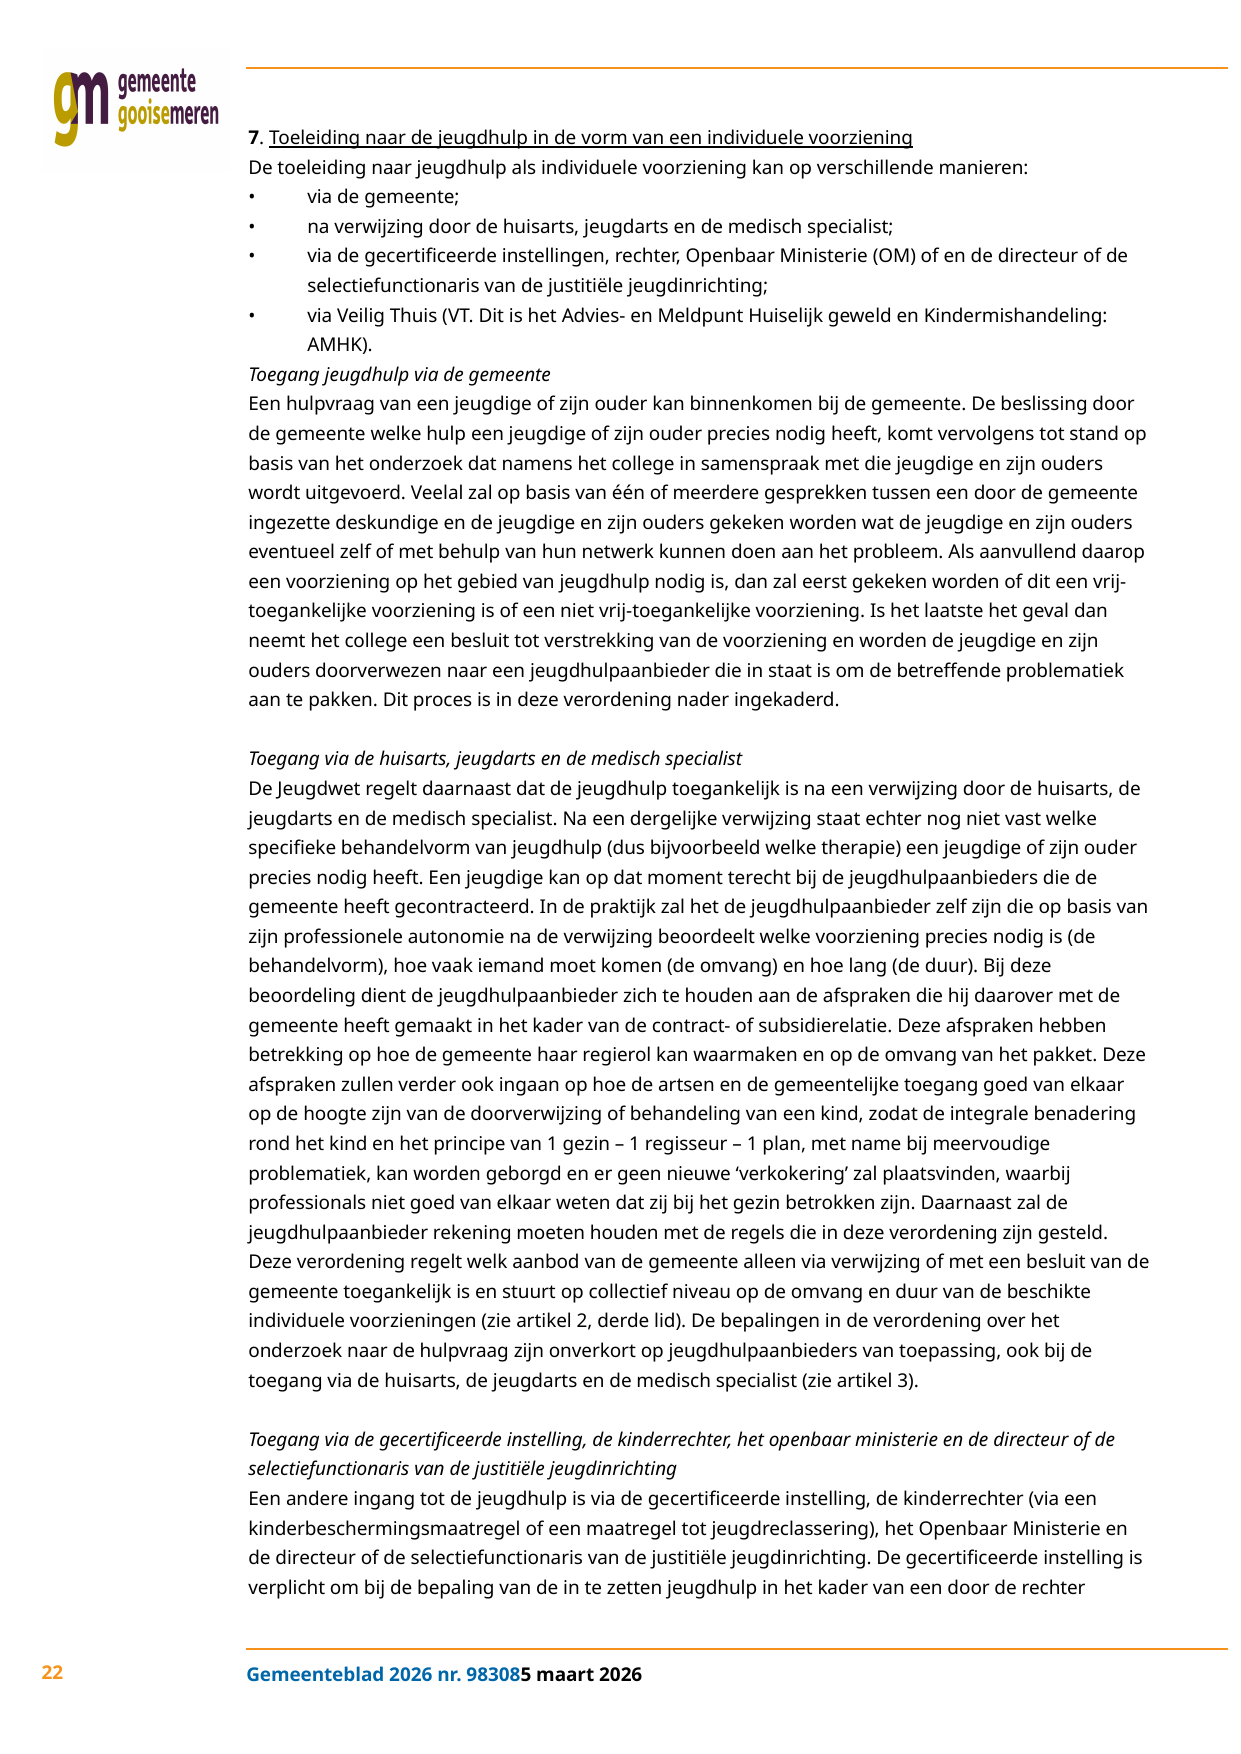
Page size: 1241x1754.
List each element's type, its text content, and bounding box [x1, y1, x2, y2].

text De toeleiding naar jeugdhulp als individuele voorziening kan op verschillende manieren: [248, 154, 1152, 180]
text Toegang jeugdhulp via de gemeente [248, 361, 1152, 387]
text Toegang via de gecertificeerde instelling, de kinderrechter, het openbaar ministerie en de directeur of de selectiefunctionaris van de justitiële jeugdinrichting [248, 1426, 1152, 1481]
list via Veilig Thuis (VT. Dit is het Advies- en Meldpunt Huiselijk geweld en Kindermishandeling: AMHK). [248, 302, 1152, 357]
list na verwijzing door de huisarts, jeugdarts en de medisch specialist; [248, 213, 1152, 239]
text Toegang via de huisarts, jeugdarts en de medisch specialist [248, 746, 1152, 771]
text Een hulpvraag van een jeugdige of zijn ouder kan binnenkomen bij de gemeente. De beslissing door de gemeente welke hulp een jeugdige of zijn ouder precies nodig heeft, komt vervolgens tot stand op basis van het onderzoek dat namens het college in samenspraak met die jeugdige en zijn ouders wordt uitgevoerd. Veelal zal op basis van één of meerdere gesprekken tussen een door de gemeente ingezette deskundige en de jeugdige en zijn ouders gekeken worden wat de jeugdige en zijn ouders eventueel zelf of met behulp van hun netwerk kunnen doen aan het probleem. Als aanvullend daarop een voorziening op het gebied van jeugdhulp nodig is, dan zal eerst gekeken worden of dit een vrij-toegankelijke voorziening is of een niet vrij-toegankelijke voorziening. Is het laatste het geval dan neemt het college een besluit tot verstrekking van de voorziening en worden de jeugdige en zijn ouders doorverwezen naar een jeugdhulpaanbieder die in staat is om de betreffende problematiek aan te pakken. Dit proces is in deze verordening nader ingekaderd. [248, 391, 1152, 712]
list via de gemeente; [248, 183, 1152, 209]
picture [41, 47, 231, 172]
list via de gecertificeerde instellingen, rechter, Openbaar Ministerie (OM) of en de directeur of de selectiefunctionaris van de justitiële jeugdinrichting; [248, 243, 1152, 298]
text Een andere ingang tot de jeugdhulp is via de gecertificeerde instelling, de kinderrechter (via een kinderbeschermingsmaatregel of een maatregel tot jeugdreclassering), het Openbaar Ministerie en de directeur of de selectiefunctionaris van de justitiële jeugdinrichting. De gecertificeerde instelling is verplicht om bij de bepaling van de in te zetten jeugdhulp in het kader van een door de rechter [248, 1485, 1152, 1600]
text De Jeugdwet regelt daarnaast dat de jeugdhulp toegankelijk is na een verwijzing door de huisarts, de jeugdarts en de medisch specialist. Na een dergelijke verwijzing staat echter nog niet vast welke specifieke behandelvorm van jeugdhulp (dus bijvoorbeeld welke therapie) een jeugdige of zijn ouder precies nodig heeft. Een jeugdige kan op dat moment terecht bij de jeugdhulpaanbieders die de gemeente heeft gecontracteerd. In de praktijk zal het de jeugdhulpaanbieder zelf zijn die op basis van zijn professionele autonomie na de verwijzing beoordeelt welke voorziening precies nodig is (de behandelvorm), hoe vaak iemand moet komen (de omvang) en hoe lang (de duur). Bij deze beoordeling dient de jeugdhulpaanbieder zich te houden aan de afspraken die hij daarover met de gemeente heeft gemaakt in het kader van de contract- of subsidierelatie. Deze afspraken hebben betrekking op hoe de gemeente haar regierol kan waarmaken en op de omvang van het pakket. Deze afspraken zullen verder ook ingaan op hoe de artsen en de gemeentelijke toegang goed van elkaar op de hoogte zijn van de doorverwijzing of behandeling van een kind, zodat de integrale benadering rond het kind en het principe van 1 gezin – 1 regisseur – 1 plan, met name bij meervoudige problematiek, kan worden geborgd en er geen nieuwe ‘verkokering’ zal plaatsvinden, waarbij professionals niet goed van elkaar weten dat zij bij het gezin betrokken zijn. Daarnaast zal de jeugdhulpaanbieder rekening moeten houden met de regels die in deze verordening zijn gesteld. Deze verordening regelt welk aanbod van de gemeente alleen via verwijzing of met een besluit van de gemeente toegankelijk is en stuurt op collectief niveau op de omvang en duur van de beschikte individuele voorzieningen (zie artikel 2, derde lid). De bepalingen in de verordening over het onderzoek naar de hulpvraag zijn onverkort op jeugdhulpaanbieders van toepassing, ook bij de toegang via de huisarts, de jeugdarts en de medisch specialist (zie artikel 3). [248, 775, 1152, 1393]
text 7. Toeleiding naar de jeugdhulp in de vorm van een individuele voorziening [248, 124, 1152, 150]
